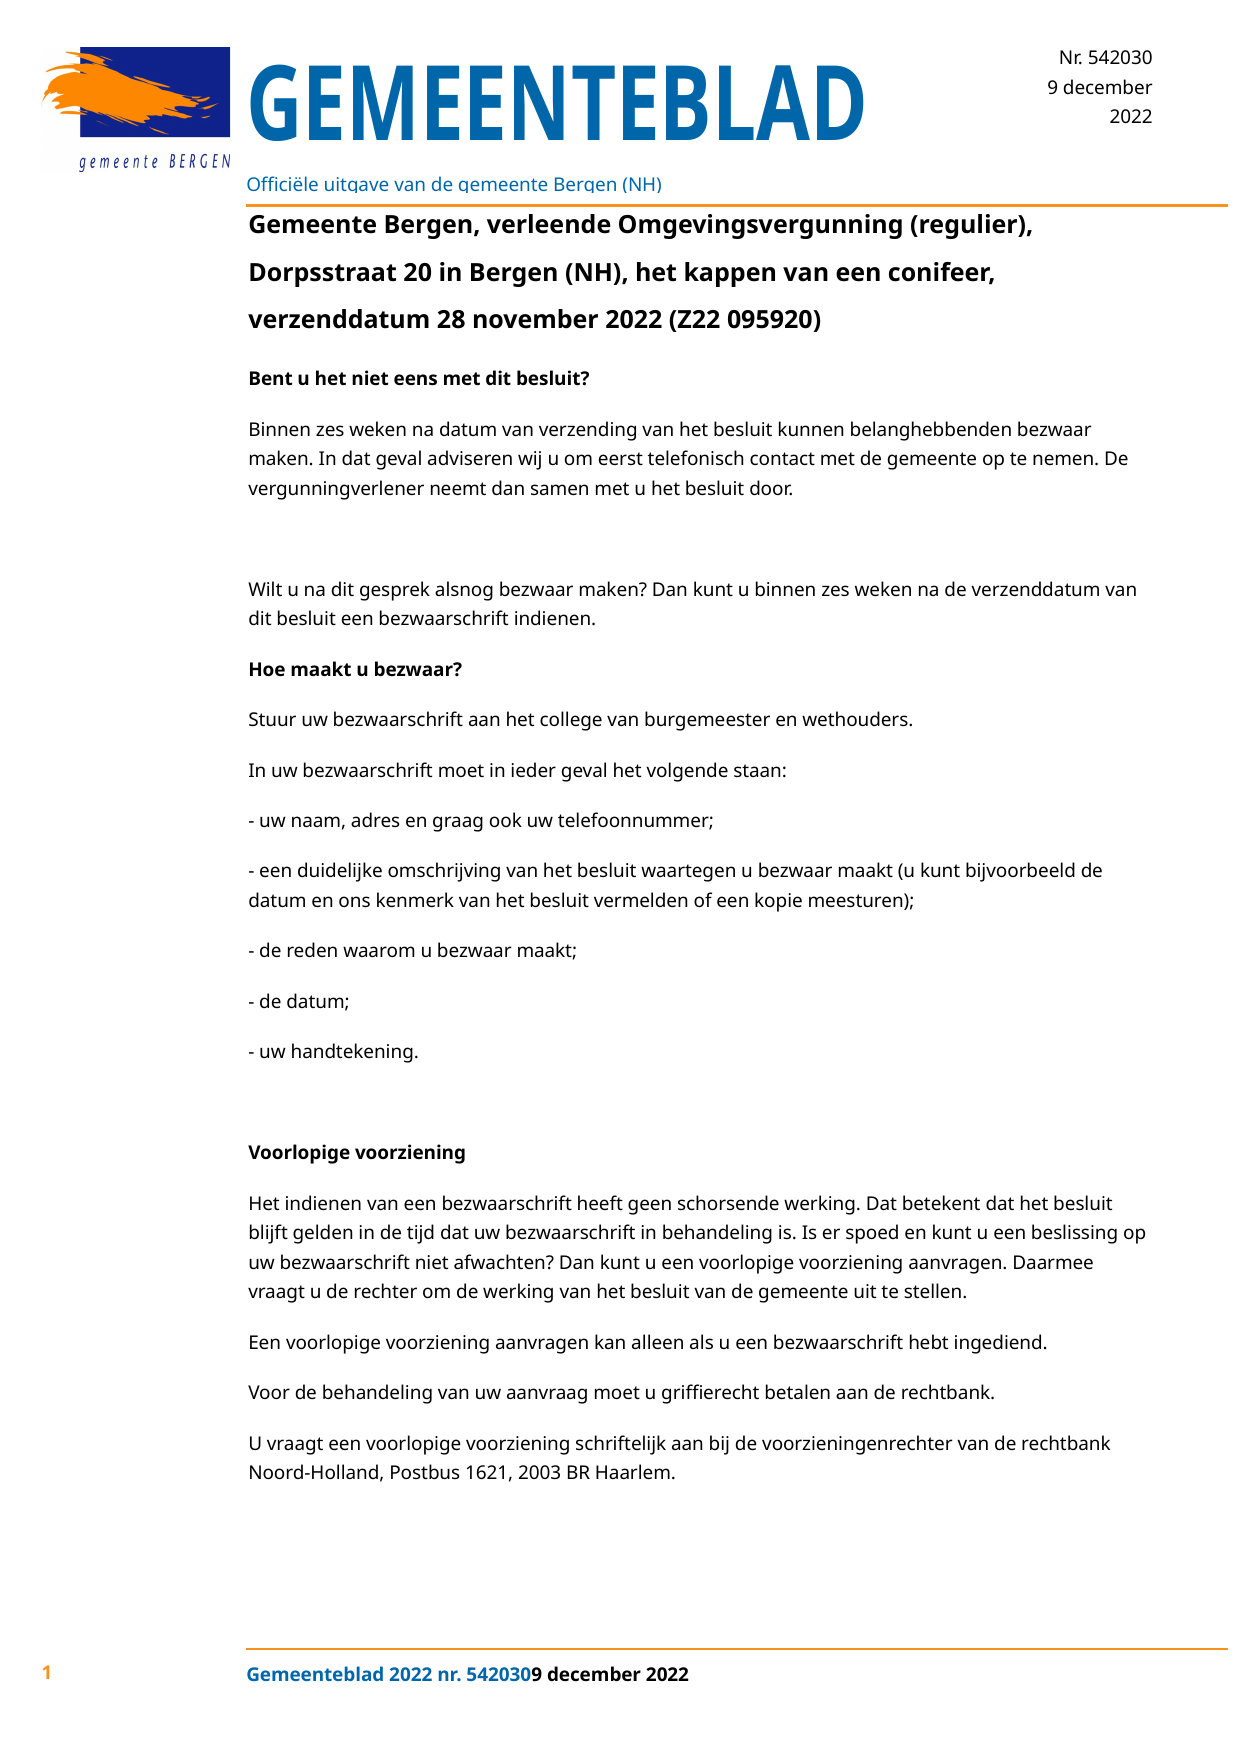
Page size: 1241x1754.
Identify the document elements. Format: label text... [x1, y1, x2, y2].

text Wilt u na dit gesprek alsnog bezwaar maken? Dan kunt u binnen zes weken na de verzenddatum van dit besluit een bezwaarschrift indienen. [248, 576, 1152, 631]
text Het indienen van een bezwaarschrift heeft geen schorsende werking. Dat betekent dat het besluit blijft gelden in de tijd dat uw bezwaarschrift in behandeling is. Is er spoed en kunt u een beslissing op uw bezwaarschrift niet afwachten? Dan kunt u een voorlopige voorziening aanvragen. Daarmee vraagt u de rechter om de werking van het besluit van de gemeente uit te stellen. [248, 1190, 1152, 1304]
text - een duidelijke omschrijving van het besluit waartegen u bezwaar maakt (u kunt bijvoorbeeld de datum en ons kenmerk van het besluit vermelden of een kopie meesturen); [248, 858, 1152, 913]
text Binnen zes weken na datum van verzending van het besluit kunnen belanghebbenden bezwaar maken. In dat geval adviseren wij u om eerst telefonisch contact met de gemeente op te nemen. De vergunningverlener neemt dan samen met u het besluit door. [248, 416, 1152, 501]
text Een voorlopige voorziening aanvragen kan alleen als u een bezwaarschrift hebt ingediend. [248, 1329, 1152, 1354]
text - de reden waarom u bezwaar maakt; [248, 938, 1152, 963]
text Bent u het niet eens met dit besluit? [248, 366, 1152, 391]
text In uw bezwaarschrift moet in ieder geval het volgende staan: [248, 757, 1152, 782]
text - de datum; [248, 988, 1152, 1014]
text U vraagt een voorlopige voorziening schriftelijk aan bij de voorzieningenrechter van de rechtbank Noord-Holland, Postbus 1621, 2003 BR Haarlem. [248, 1430, 1152, 1485]
text Voor de behandeling van uw aanvraag moet u griffierecht betalen aan de rechtbank. [248, 1379, 1152, 1405]
text - uw naam, adres en graag ook uw telefoonnummer; [248, 807, 1152, 833]
text Stuur uw bezwaarschrift aan het college van burgemeester en wethouders. [248, 706, 1152, 732]
picture [41, 47, 231, 172]
text Voorlopige voorziening [248, 1139, 1152, 1165]
text Gemeente Bergen, verleende Omgevingsvergunning (regulier), Dorpsstraat 20 in Bergen (NH), het kappen van een conifeer, verzenddatum 28 november 2022 (Z22 095920) [248, 207, 1152, 336]
text Hoe maakt u bezwaar? [248, 656, 1152, 682]
text - uw handtekening. [248, 1038, 1152, 1064]
